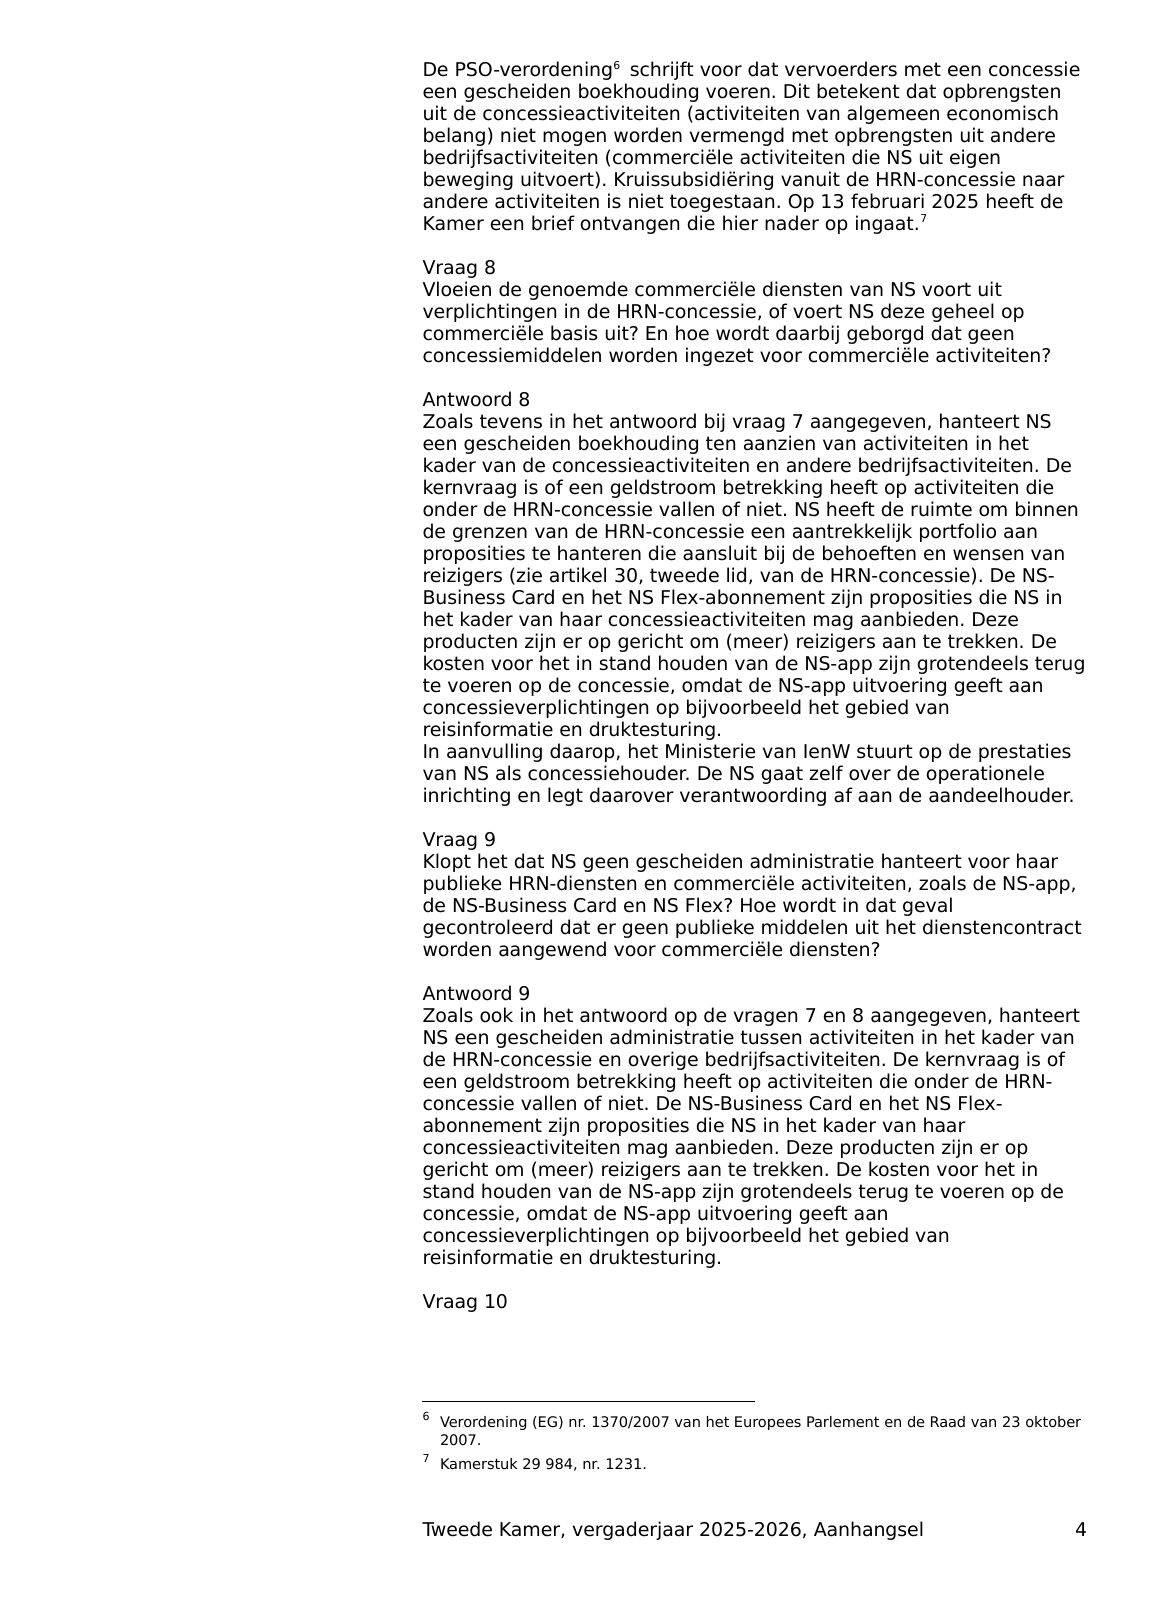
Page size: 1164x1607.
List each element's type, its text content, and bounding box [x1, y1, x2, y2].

text Klopt het dat NS geen gescheiden administratie hanteert voor haar publieke HRN-diensten en commerciële activiteiten, zoals de NS-app, de NS-Business Card en NS Flex? Hoe wordt in dat geval gecontroleerd dat er geen publieke middelen uit het dienstencontract worden aangewend voor commerciële diensten? [422, 851, 1087, 961]
text Verordening (EG) nr. 1370/2007 van het Europees Parlement en de Raad van 23 oktober 2007. [422, 1410, 1087, 1449]
text Zoals tevens in het antwoord bij vraag 7 aangegeven, hanteert NS een gescheiden boekhouding ten aanzien van activiteiten in het kader van de concessieactiviteiten en andere bedrijfsactiviteiten. De kernvraag is of een geldstroom betrekking heeft op activiteiten die onder de HRN-concessie vallen of niet. NS heeft de ruimte om binnen de grenzen van de HRN-concessie een aantrekkelijk portfolio aan proposities te hanteren die aansluit bij de behoeften en wensen van reizigers (zie artikel 30, tweede lid, van de HRN-concessie). De NS-Business Card en het NS Flex-abonnement zijn proposities die NS in het kader van haar concessieactiviteiten mag aanbieden. Deze producten zijn er op gericht om (meer) reizigers aan te trekken. De kosten voor het in stand houden van de NS-app zijn grotendeels terug te voeren op de concessie, omdat de NS-app uitvoering geeft aan concessieverplichtingen op bijvoorbeeld het gebied van reisinformatie en druktesturing. [422, 411, 1087, 741]
text In aanvulling daarop, het Ministerie van IenW stuurt op de prestaties van NS als concessiehouder. De NS gaat zelf over de operationele inrichting en legt daarover verantwoording af aan de aandeelhouder. [422, 741, 1087, 807]
text Vloeien de genoemde commerciële diensten van NS voort uit verplichtingen in de HRN-concessie, of voert NS deze geheel op commerciële basis uit? En hoe wordt daarbij geborgd dat geen concessiemiddelen worden ingezet voor commerciële activiteiten? [422, 279, 1087, 367]
text Antwoord 8 [422, 389, 1087, 411]
text Kamerstuk 29 984, nr. 1231. [422, 1452, 1087, 1474]
text Vraag 8 [422, 257, 1087, 279]
text Vraag 10 [422, 1291, 1087, 1313]
text De PSO-verordening schrijft voor dat vervoerders met een concessie een gescheiden boekhouding voeren. Dit betekent dat opbrengsten uit de concessieactiviteiten (activiteiten van algemeen economisch belang) niet mogen worden vermengd met opbrengsten uit andere bedrijfsactiviteiten (commerciële activiteiten die NS uit eigen beweging uitvoert). Kruissubsidiëring vanuit de HRN-concessie naar andere activiteiten is niet toegestaan. Op 13 februari 2025 heeft de Kamer een brief ontvangen die hier nader op ingaat. [422, 59, 1087, 235]
text Antwoord 9 [422, 983, 1087, 1005]
text Zoals ook in het antwoord op de vragen 7 en 8 aangegeven, hanteert NS een gescheiden administratie tussen activiteiten in het kader van de HRN-concessie en overige bedrijfsactiviteiten. De kernvraag is of een geldstroom betrekking heeft op activiteiten die onder de HRN-concessie vallen of niet. De NS-Business Card en het NS Flex-abonnement zijn proposities die NS in het kader van haar concessieactiviteiten mag aanbieden. Deze producten zijn er op gericht om (meer) reizigers aan te trekken. De kosten voor het in stand houden van de NS-app zijn grotendeels terug te voeren op de concessie, omdat de NS-app uitvoering geeft aan concessieverplichtingen op bijvoorbeeld het gebied van reisinformatie en druktesturing. [422, 1005, 1087, 1269]
text Vraag 9 [422, 829, 1087, 851]
